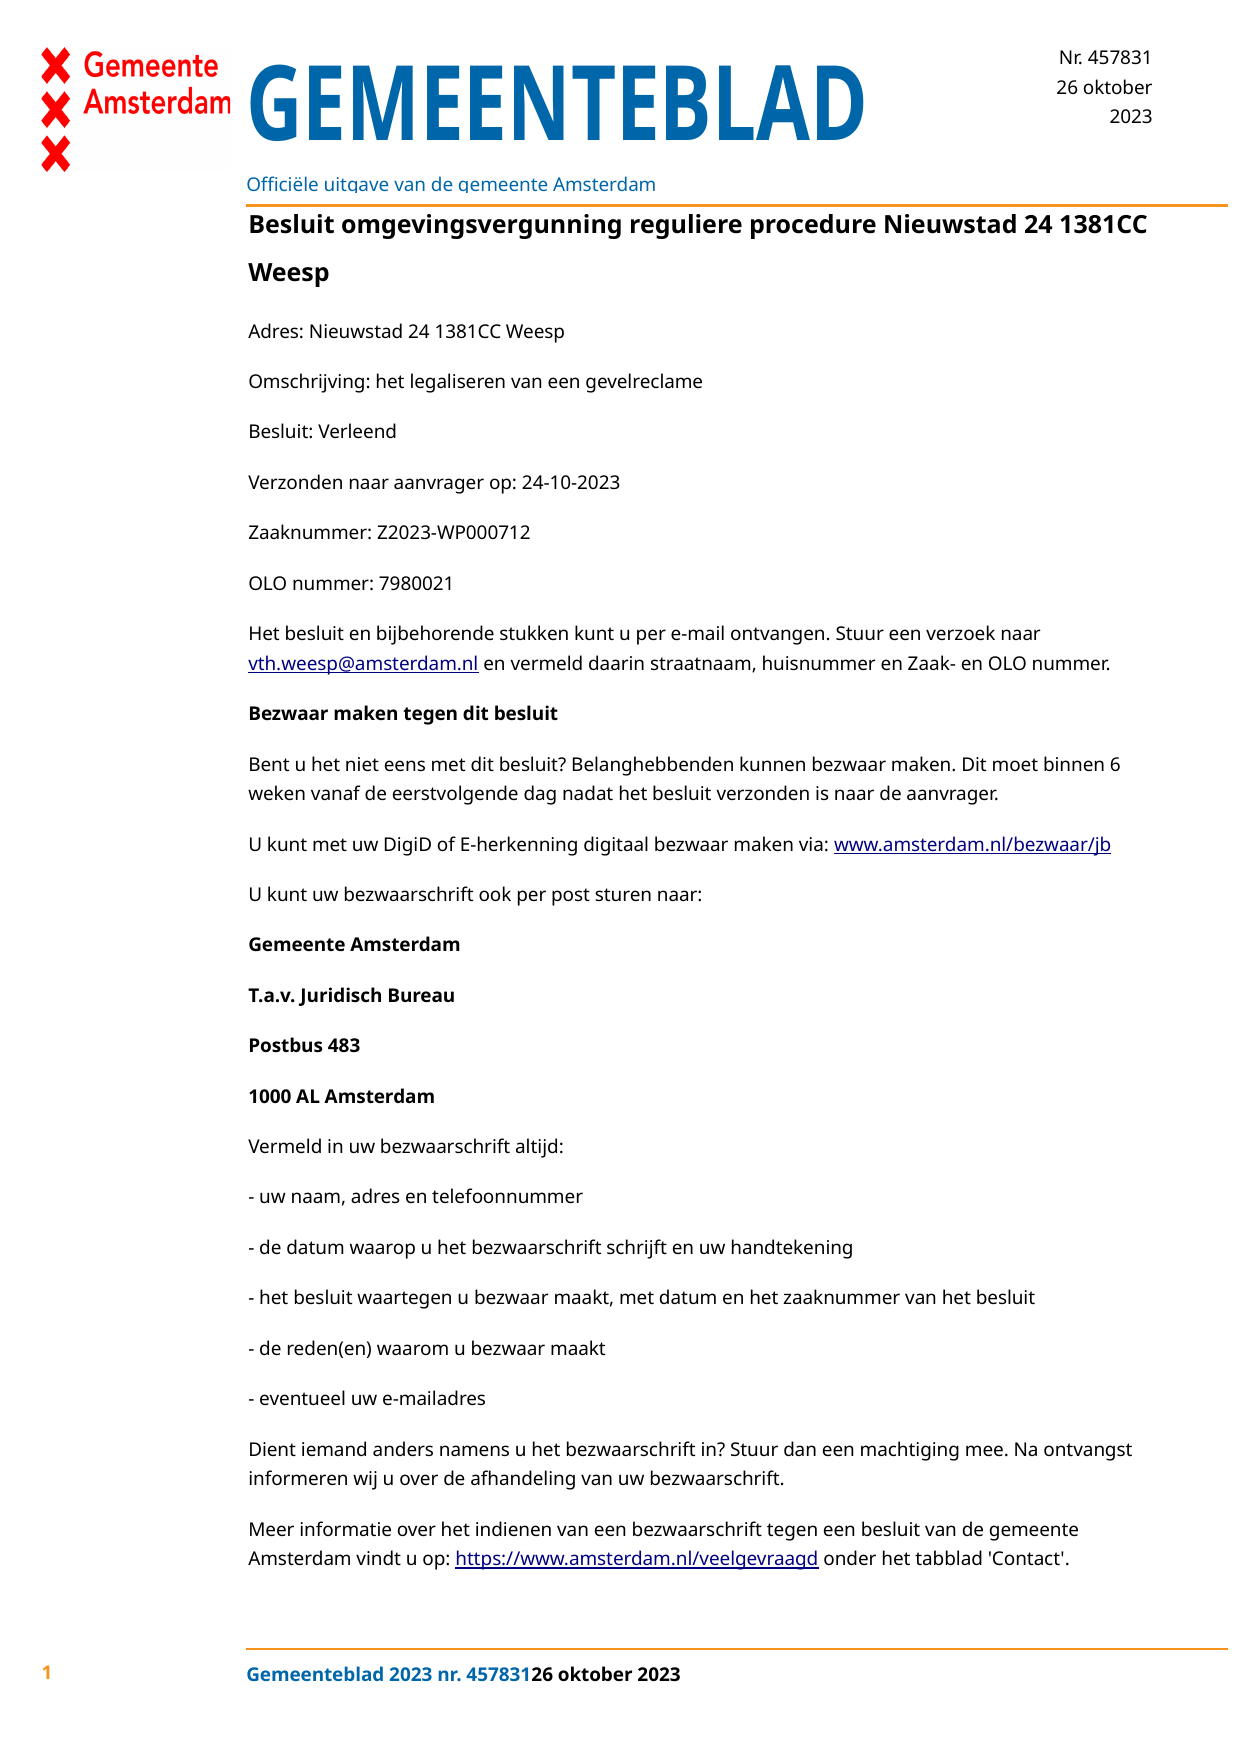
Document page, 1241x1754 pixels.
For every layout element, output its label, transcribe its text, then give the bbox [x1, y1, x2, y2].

text U kunt uw bezwaarschrift ook per post sturen naar: [248, 881, 1152, 907]
text Dient iemand anders namens u het bezwaarschrift in? Stuur dan een machtiging mee. Na ontvangst informeren wij u over de afhandeling van uw bezwaarschrift. [248, 1436, 1152, 1491]
text Bent u het niet eens met dit besluit? Belanghebbenden kunnen bezwaar maken. Dit moet binnen 6 weken vanaf de eerstvolgende dag nadat het besluit verzonden is naar de aanvrager. [248, 751, 1152, 806]
text Zaaknummer: Z2023-WP000712 [248, 519, 1152, 545]
text Verzonden naar aanvrager op: 24-10-2023 [248, 469, 1152, 495]
text 1000 AL Amsterdam [248, 1083, 1152, 1109]
text - de reden(en) waarom u bezwaar maakt [248, 1335, 1152, 1361]
text Adres: Nieuwstad 24 1381CC Weesp [248, 318, 1152, 344]
text Bezwaar maken tegen dit besluit [248, 700, 1152, 726]
text Vermeld in uw bezwaarschrift altijd: [248, 1133, 1152, 1159]
text Meer informatie over het indienen van een bezwaarschrift tegen een besluit van de gemeente Amsterdam vindt u op: https://www.amsterdam.nl/veelgevraagd onder het tabblad 'Contact'. [248, 1516, 1152, 1571]
text OLO nummer: 7980021 [248, 570, 1152, 596]
text T.a.v. Juridisch Bureau [248, 982, 1152, 1008]
text - de datum waarop u het bezwaarschrift schrijft en uw handtekening [248, 1234, 1152, 1260]
text - het besluit waartegen u bezwaar maakt, met datum en het zaaknummer van het besluit [248, 1284, 1152, 1310]
text Besluit: Verleend [248, 419, 1152, 444]
text - uw naam, adres en telefoonnummer [248, 1184, 1152, 1209]
text Besluit omgevingsvergunning reguliere procedure Nieuwstad 24 1381CC Weesp [248, 207, 1152, 288]
text Het besluit en bijbehorende stukken kunt u per e-mail ontvangen. Stuur een verzoek naar vth.weesp@amsterdam.nl en vermeld daarin straatnaam, huisnummer en Zaak- en OLO nummer. [248, 620, 1152, 676]
text Omschrijving: het legaliseren van een gevelreclame [248, 368, 1152, 394]
picture [41, 47, 231, 172]
text - eventueel uw e-mailadres [248, 1385, 1152, 1411]
text Postbus 483 [248, 1032, 1152, 1058]
text U kunt met uw DigiD of E-herkenning digitaal bezwaar maken via: www.amsterdam.nl/bezwaar/jb [248, 831, 1152, 857]
text Gemeente Amsterdam [248, 932, 1152, 957]
